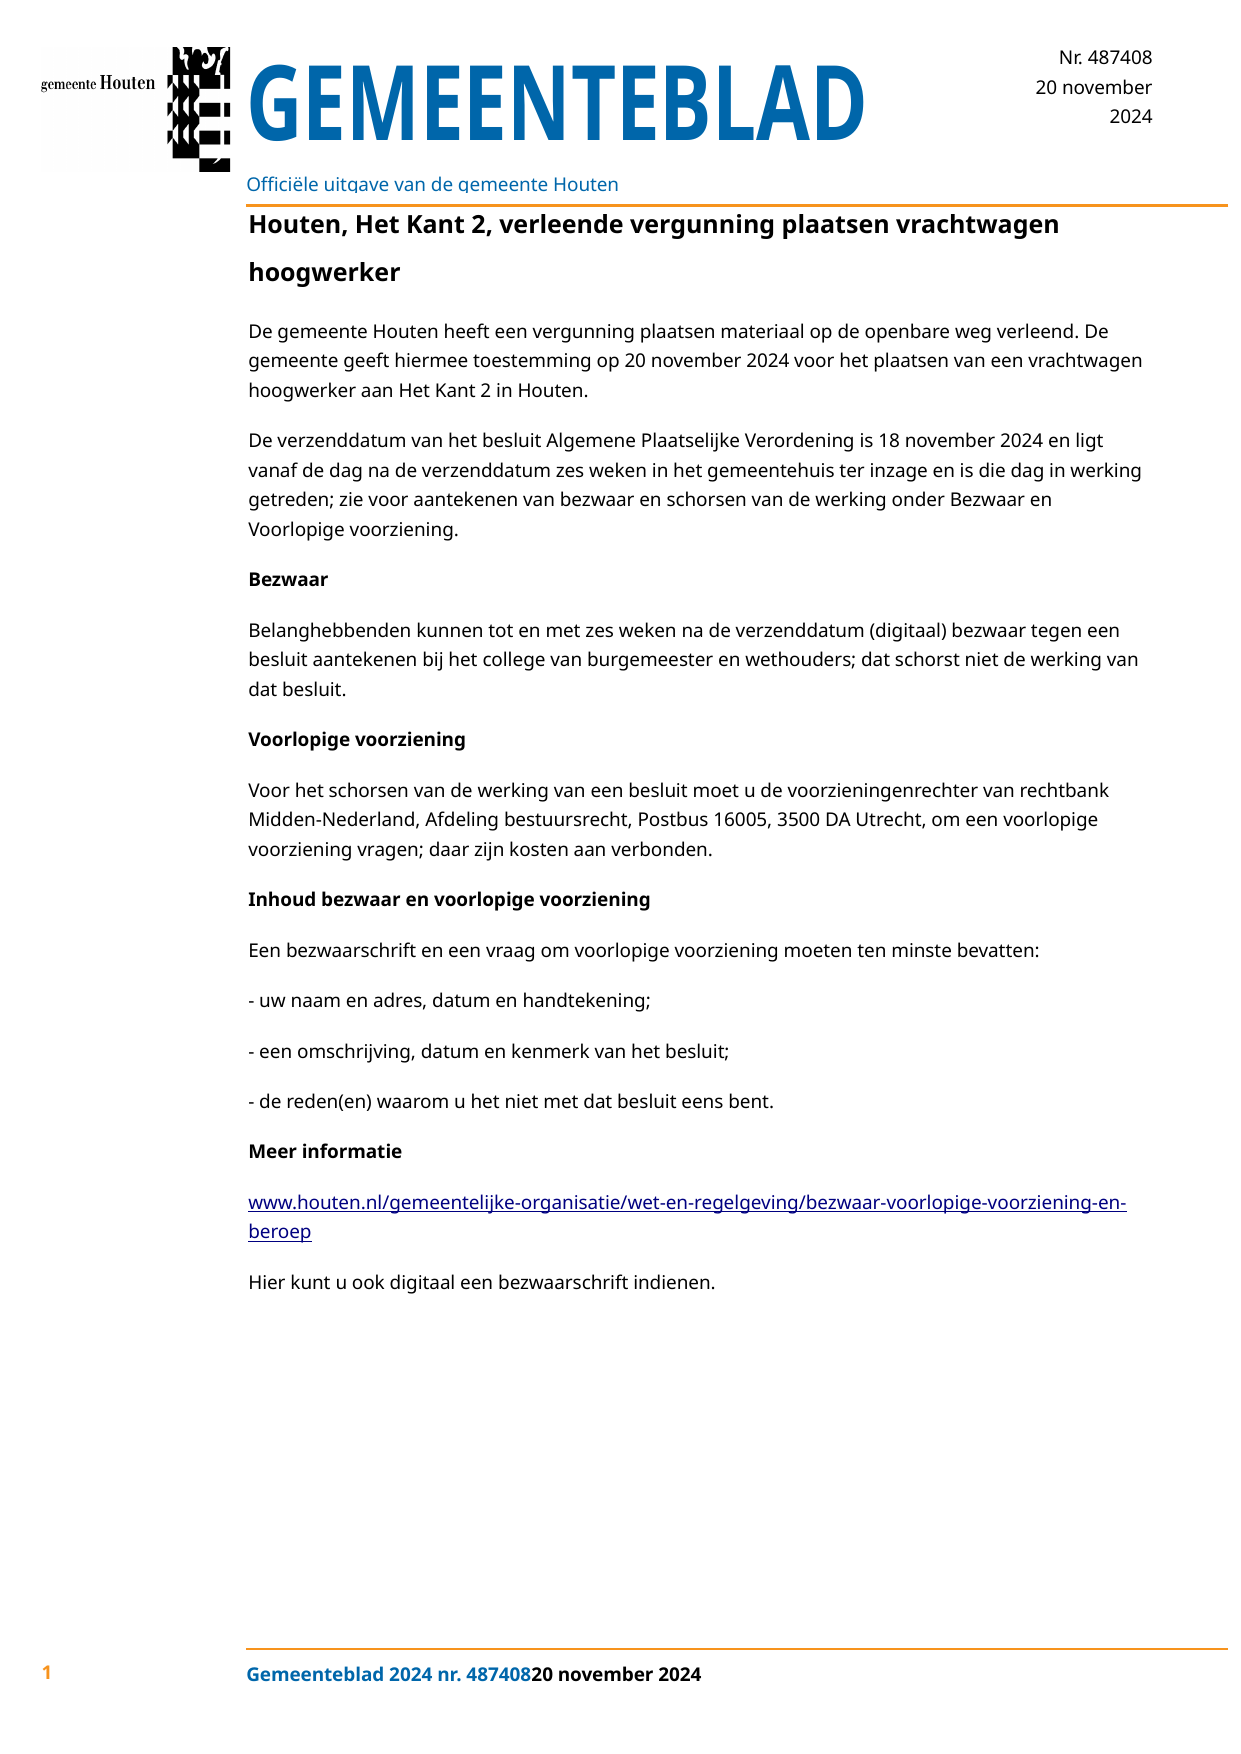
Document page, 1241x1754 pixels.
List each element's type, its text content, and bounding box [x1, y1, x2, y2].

text - de reden(en) waarom u het niet met dat besluit eens bent. [248, 1088, 1152, 1114]
text Een bezwaarschrift en een vraag om voorlopige voorziening moeten ten minste bevatten: [248, 937, 1152, 963]
text - een omschrijving, datum en kenmerk van het besluit; [248, 1038, 1152, 1064]
text Voor het schorsen van de werking van een besluit moet u de voorzieningenrechter van rechtbank Midden-Nederland, Afdeling bestuursrecht, Postbus 16005, 3500 DA Utrecht, om een voorlopige voorziening vragen; daar zijn kosten aan verbonden. [248, 777, 1152, 862]
text Hier kunt u ook digitaal een bezwaarschrift indienen. [248, 1269, 1152, 1295]
text - uw naam en adres, datum en handtekening; [248, 987, 1152, 1013]
text Inhoud bezwaar en voorlopige voorziening [248, 887, 1152, 912]
picture [41, 47, 231, 172]
text De gemeente Houten heeft een vergunning plaatsen materiaal op de openbare weg verleend. De gemeente geeft hiermee toestemming op 20 november 2024 voor het plaatsen van een vrachtwagen hoogwerker aan Het Kant 2 in Houten. [248, 318, 1152, 403]
text Voorlopige voorziening [248, 727, 1152, 752]
text Bezwaar [248, 567, 1152, 592]
text Meer informatie [248, 1139, 1152, 1164]
text Belanghebbenden kunnen tot en met zes weken na de verzenddatum (digitaal) bezwaar tegen een besluit aantekenen bij het college van burgemeester en wethouders; dat schorst niet de werking van dat besluit. [248, 617, 1152, 702]
text www.houten.nl/gemeentelijke-organisatie/wet-en-regelgeving/bezwaar-voorlopige-voorziening-en-beroep [248, 1189, 1152, 1244]
text Houten, Het Kant 2, verleende vergunning plaatsen vrachtwagen hoogwerker [248, 207, 1152, 288]
text De verzenddatum van het besluit Algemene Plaatselijke Verordening is 18 november 2024 en ligt vanaf de dag na de verzenddatum zes weken in het gemeentehuis ter inzage en is die dag in werking getreden; zie voor aantekenen van bezwaar en schorsen van de werking onder Bezwaar en Voorlopige voorziening. [248, 427, 1152, 542]
